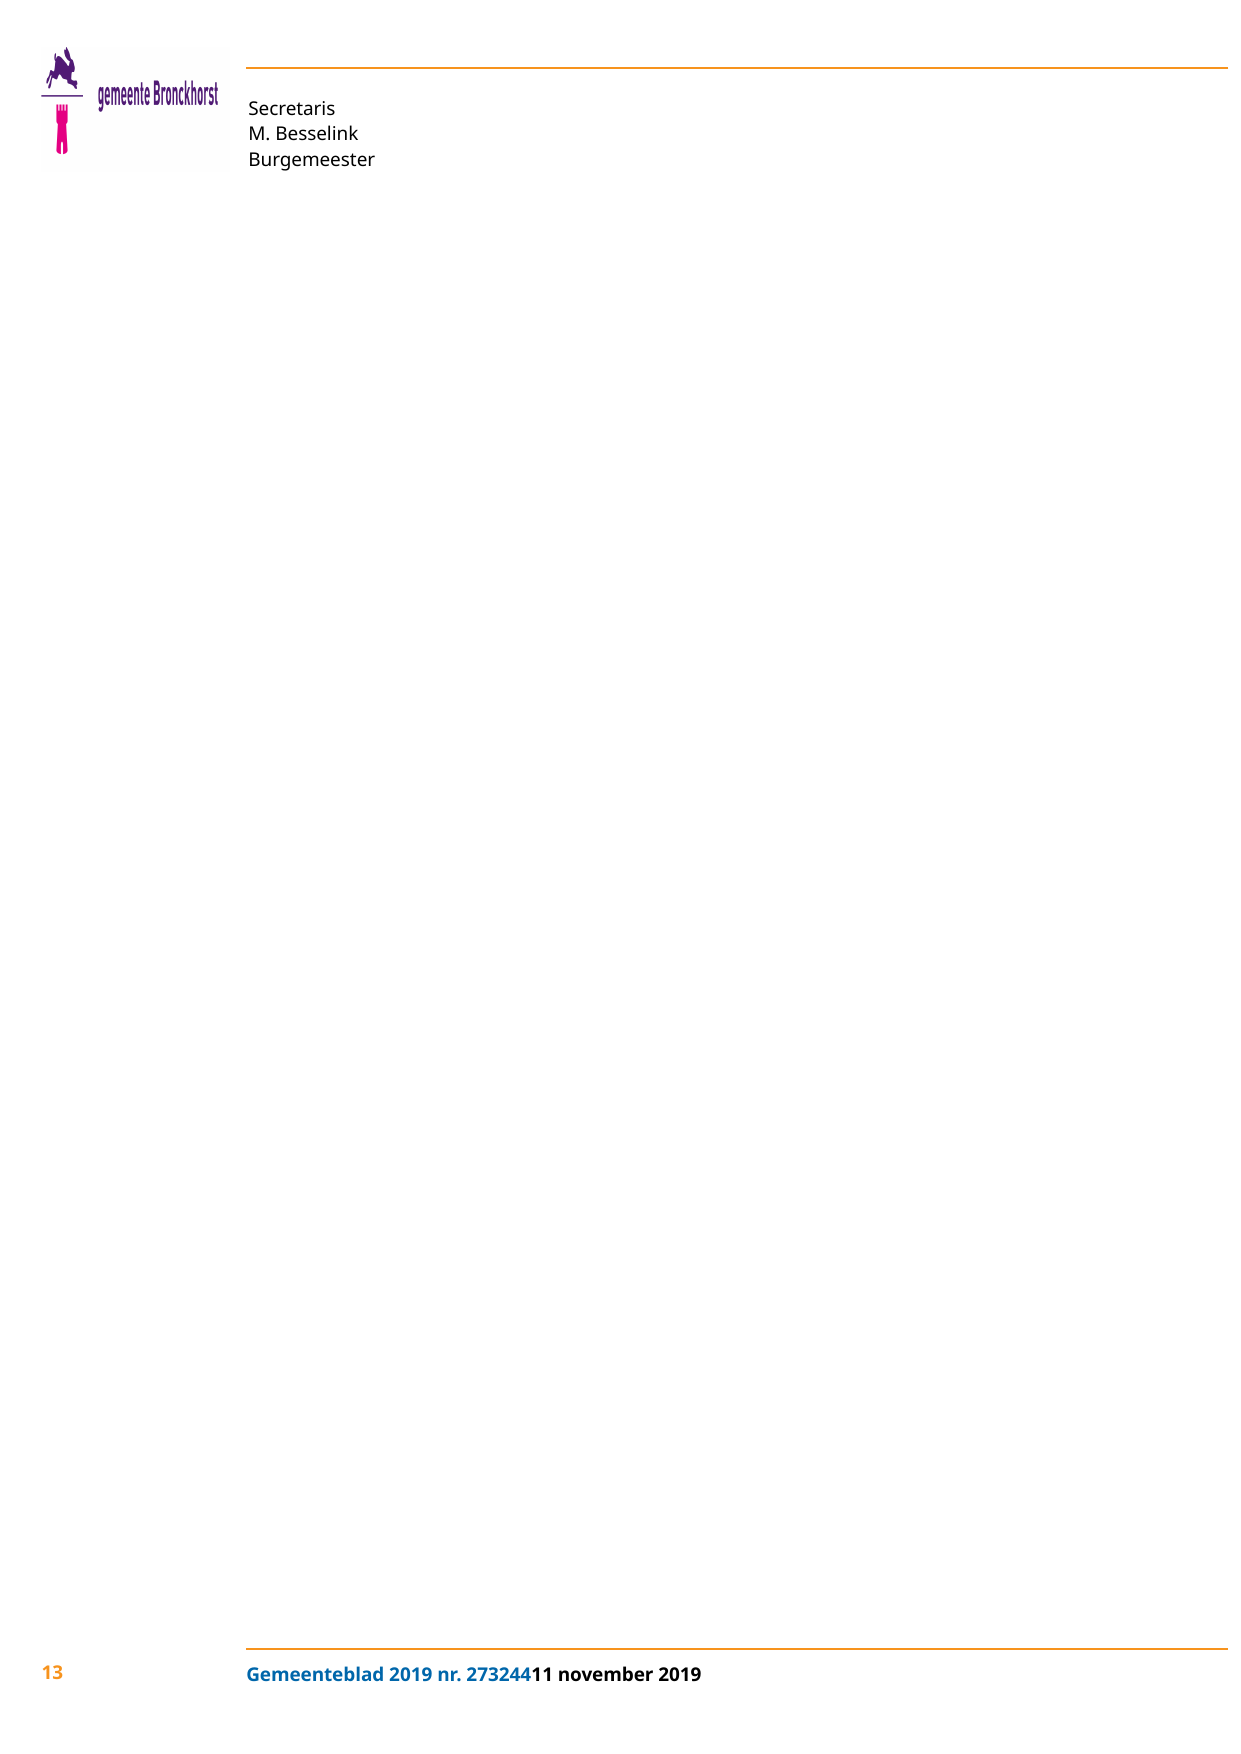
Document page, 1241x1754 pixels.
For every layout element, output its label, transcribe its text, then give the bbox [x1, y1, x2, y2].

text Secretaris [248, 95, 1152, 121]
text Burgemeester [248, 146, 1152, 172]
picture [41, 47, 231, 172]
text M. Besselink [248, 121, 1152, 146]
